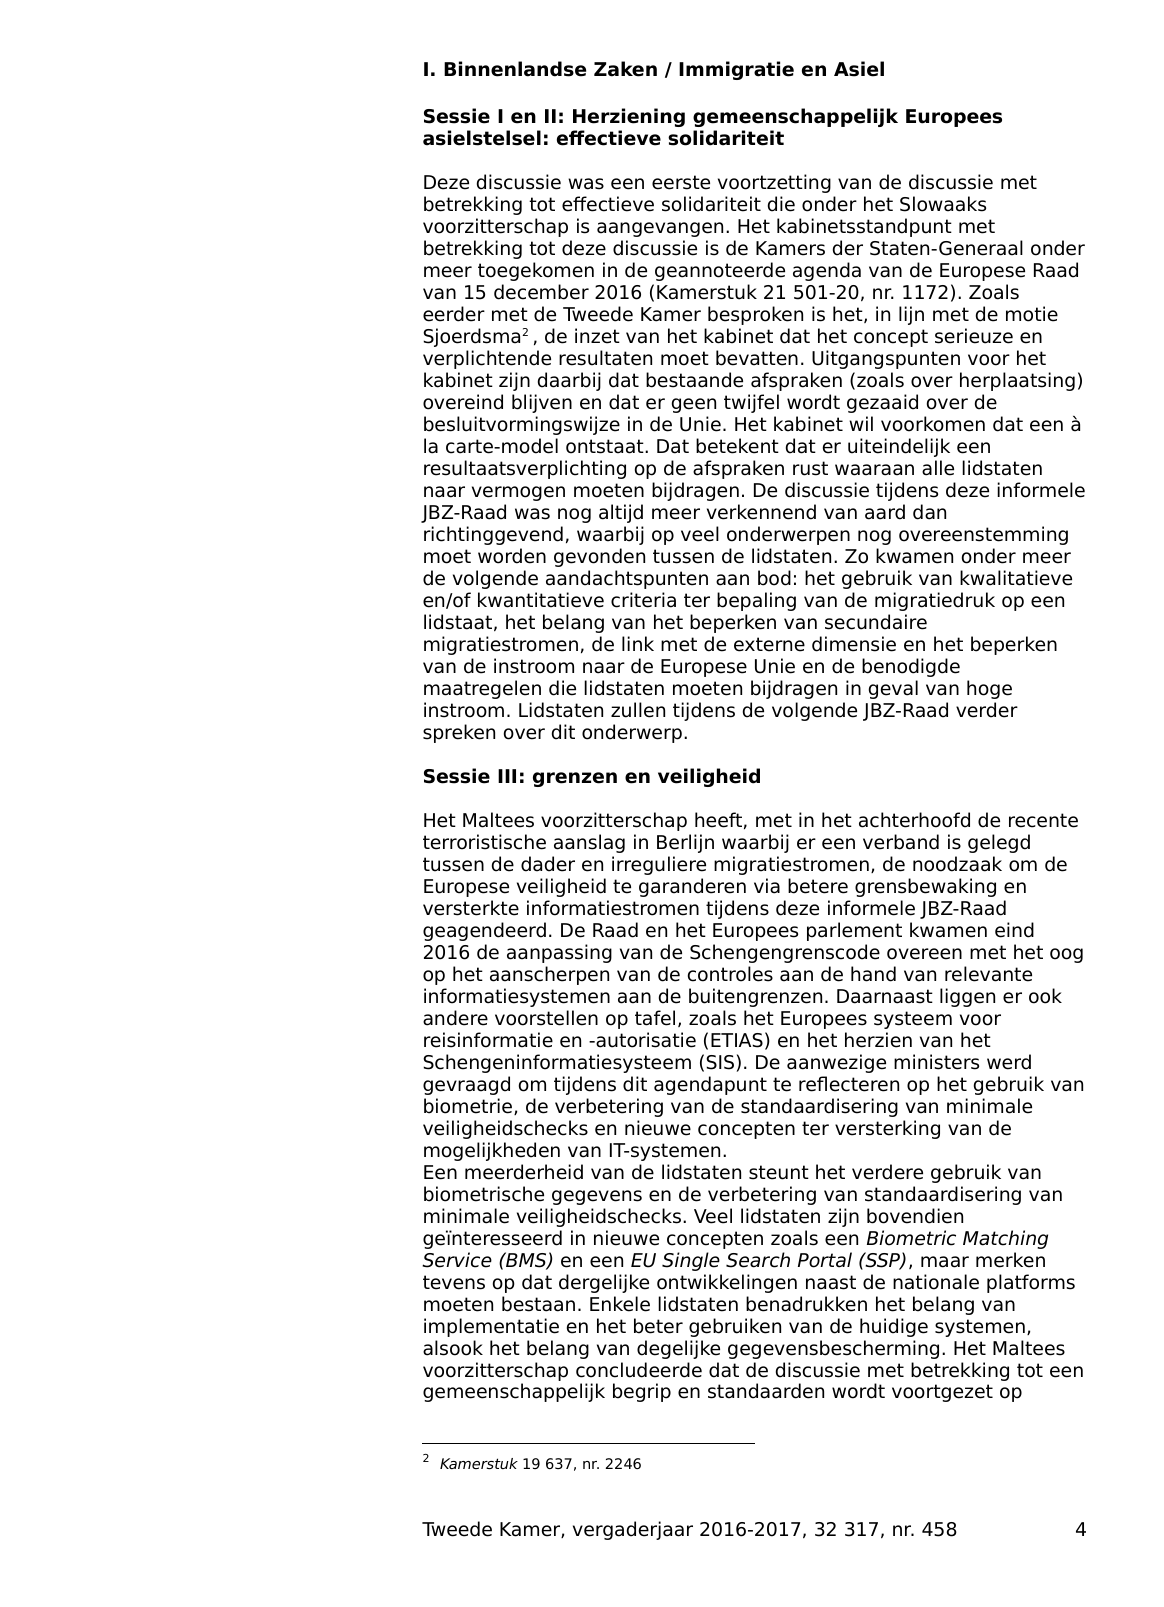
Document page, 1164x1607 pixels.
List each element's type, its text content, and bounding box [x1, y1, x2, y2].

subtitle Sessie III: grenzen en veiligheid [422, 766, 1087, 788]
subtitle Sessie I en II: Herziening gemeenschappelijk Europees asielstelsel: effectieve solidariteit [422, 106, 1087, 150]
text Deze discussie was een eerste voortzetting van de discussie met betrekking tot effectieve solidariteit die onder het Slowaaks voorzitterschap is aangevangen. Het kabinetsstandpunt met betrekking tot deze discussie is de Kamers der Staten-Generaal onder meer toegekomen in de geannoteerde agenda van de Europese Raad van 15 december 2016 (Kamerstuk 21 501-20, nr. 1172). Zoals eerder met de Tweede Kamer besproken is het, in lijn met de motie Sjoerdsma, de inzet van het kabinet dat het concept serieuze en verplichtende resultaten moet bevatten. Uitgangspunten voor het kabinet zijn daarbij dat bestaande afspraken (zoals over herplaatsing) overeind blijven en dat er geen twijfel wordt gezaaid over de besluitvormingswijze in de Unie. Het kabinet wil voorkomen dat een à la carte-model ontstaat. Dat betekent dat er uiteindelijk een resultaatsverplichting op de afspraken rust waaraan alle lidstaten naar vermogen moeten bijdragen. De discussie tijdens deze informele JBZ-Raad was nog altijd meer verkennend van aard dan richtinggevend, waarbij op veel onderwerpen nog overeenstemming moet worden gevonden tussen de lidstaten. Zo kwamen onder meer de volgende aandachtspunten aan bod: het gebruik van kwalitatieve en/of kwantitatieve criteria ter bepaling van de migratiedruk op een lidstaat, het belang van het beperken van secundaire migratiestromen, de link met de externe dimensie en het beperken van de instroom naar de Europese Unie en de benodigde maatregelen die lidstaten moeten bijdragen in geval van hoge instroom. Lidstaten zullen tijdens de volgende JBZ-Raad verder spreken over dit onderwerp. [422, 172, 1087, 744]
text Het Maltees voorzitterschap heeft, met in het achterhoofd de recente terroristische aanslag in Berlijn waarbij er een verband is gelegd tussen de dader en irreguliere migratiestromen, de noodzaak om de Europese veiligheid te garanderen via betere grensbewaking en versterkte informatiestromen tijdens deze informele JBZ-Raad geagendeerd. De Raad en het Europees parlement kwamen eind 2016 de aanpassing van de Schengengrenscode overeen met het oog op het aanscherpen van de controles aan de hand van relevante informatiesystemen aan de buitengrenzen. Daarnaast liggen er ook andere voorstellen op tafel, zoals het Europees systeem voor reisinformatie en -autorisatie (ETIAS) en het herzien van het Schengeninformatiesysteem (SIS). De aanwezige ministers werd gevraagd om tijdens dit agendapunt te reflecteren op het gebruik van biometrie, de verbetering van de standaardisering van minimale veiligheidschecks en nieuwe concepten ter versterking van de mogelijkheden van IT-systemen. [422, 810, 1087, 1162]
text Een meerderheid van de lidstaten steunt het verdere gebruik van biometrische gegevens en de verbetering van standaardisering van minimale veiligheidschecks. Veel lidstaten zijn bovendien geïnteresseerd in nieuwe concepten zoals een Biometric Matching Service (BMS) en een EU Single Search Portal (SSP), maar merken tevens op dat dergelijke ontwikkelingen naast de nationale platforms moeten bestaan. Enkele lidstaten benadrukken het belang van implementatie en het beter gebruiken van de huidige systemen, alsook het belang van degelijke gegevensbescherming. Het Maltees voorzitterschap concludeerde dat de discussie met betrekking tot een gemeenschappelijk begrip en standaarden wordt voortgezet op [422, 1162, 1087, 1403]
text Kamerstuk 19 637, nr. 2246 [422, 1452, 1087, 1474]
subtitle I. Binnenlandse Zaken / Immigratie en Asiel [422, 59, 1087, 81]
